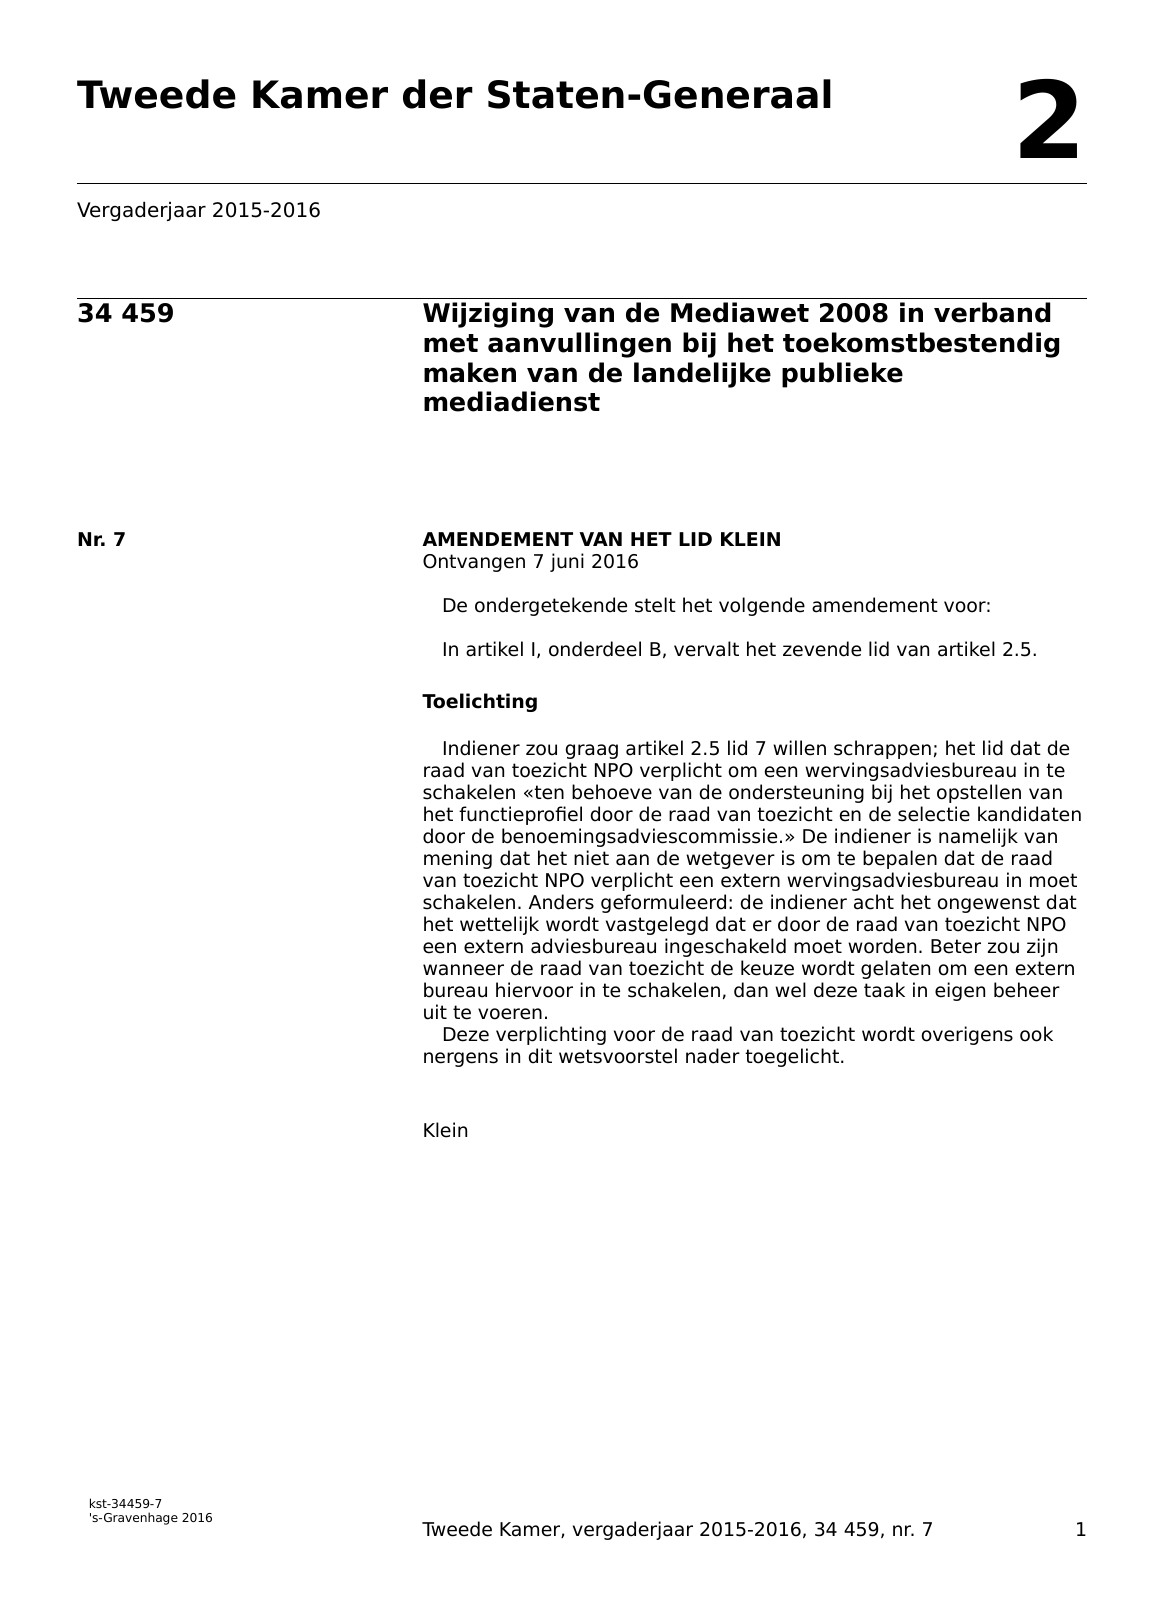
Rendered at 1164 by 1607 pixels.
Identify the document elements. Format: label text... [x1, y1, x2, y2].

table_header 2 [886, 59, 1087, 183]
subtitle Nr. 7 AMENDEMENT VAN HET LID KLEIN [77, 529, 1087, 551]
text Ontvangen 7 juni 2016 [422, 551, 1087, 573]
text In artikel I, onderdeel B, vervalt het zevende lid van artikel 2.5. [422, 639, 1087, 661]
text 's-Gravenhage 2016 [88, 1511, 323, 1525]
subtitle 34 459 Wijziging van de Mediawet 2008 in verband met aanvullingen bij het toekomstbestendig maken van de landelijke publieke mediadienst [77, 299, 1087, 418]
text Deze verplichting voor de raad van toezicht wordt overigens ook nergens in dit wetsvoorstel nader toegelicht. [422, 1024, 1087, 1068]
subtitle Toelichting [422, 691, 1087, 713]
text kst-34459-7 [88, 1497, 323, 1511]
text Indiener zou graag artikel 2.5 lid 7 willen schrappen; het lid dat de raad van toezicht NPO verplicht om een wervingsadviesbureau in te schakelen «ten behoeve van de ondersteuning bij het opstellen van het functieprofiel door de raad van toezicht en de selectie kandidaten door de benoemingsadviescommissie.» De indiener is namelijk van mening dat het niet aan de wetgever is om te bepalen dat de raad van toezicht NPO verplicht een extern wervingsadviesbureau in moet schakelen. Anders geformuleerd: de indiener acht het ongewenst dat het wettelijk wordt vastgelegd dat er door de raad van toezicht NPO een extern adviesbureau ingeschakeld moet worden. Beter zou zijn wanneer de raad van toezicht de keuze wordt gelaten om een extern bureau hiervoor in te schakelen, dan wel deze taak in eigen beheer uit te voeren. [422, 738, 1087, 1024]
text Klein [422, 1098, 1087, 1142]
text De ondergetekende stelt het volgende amendement voor: [422, 595, 1087, 617]
table_header Tweede Kamer der Staten-Generaal [77, 59, 886, 183]
table_cell Vergaderjaar 2015-2016 [77, 184, 1087, 298]
